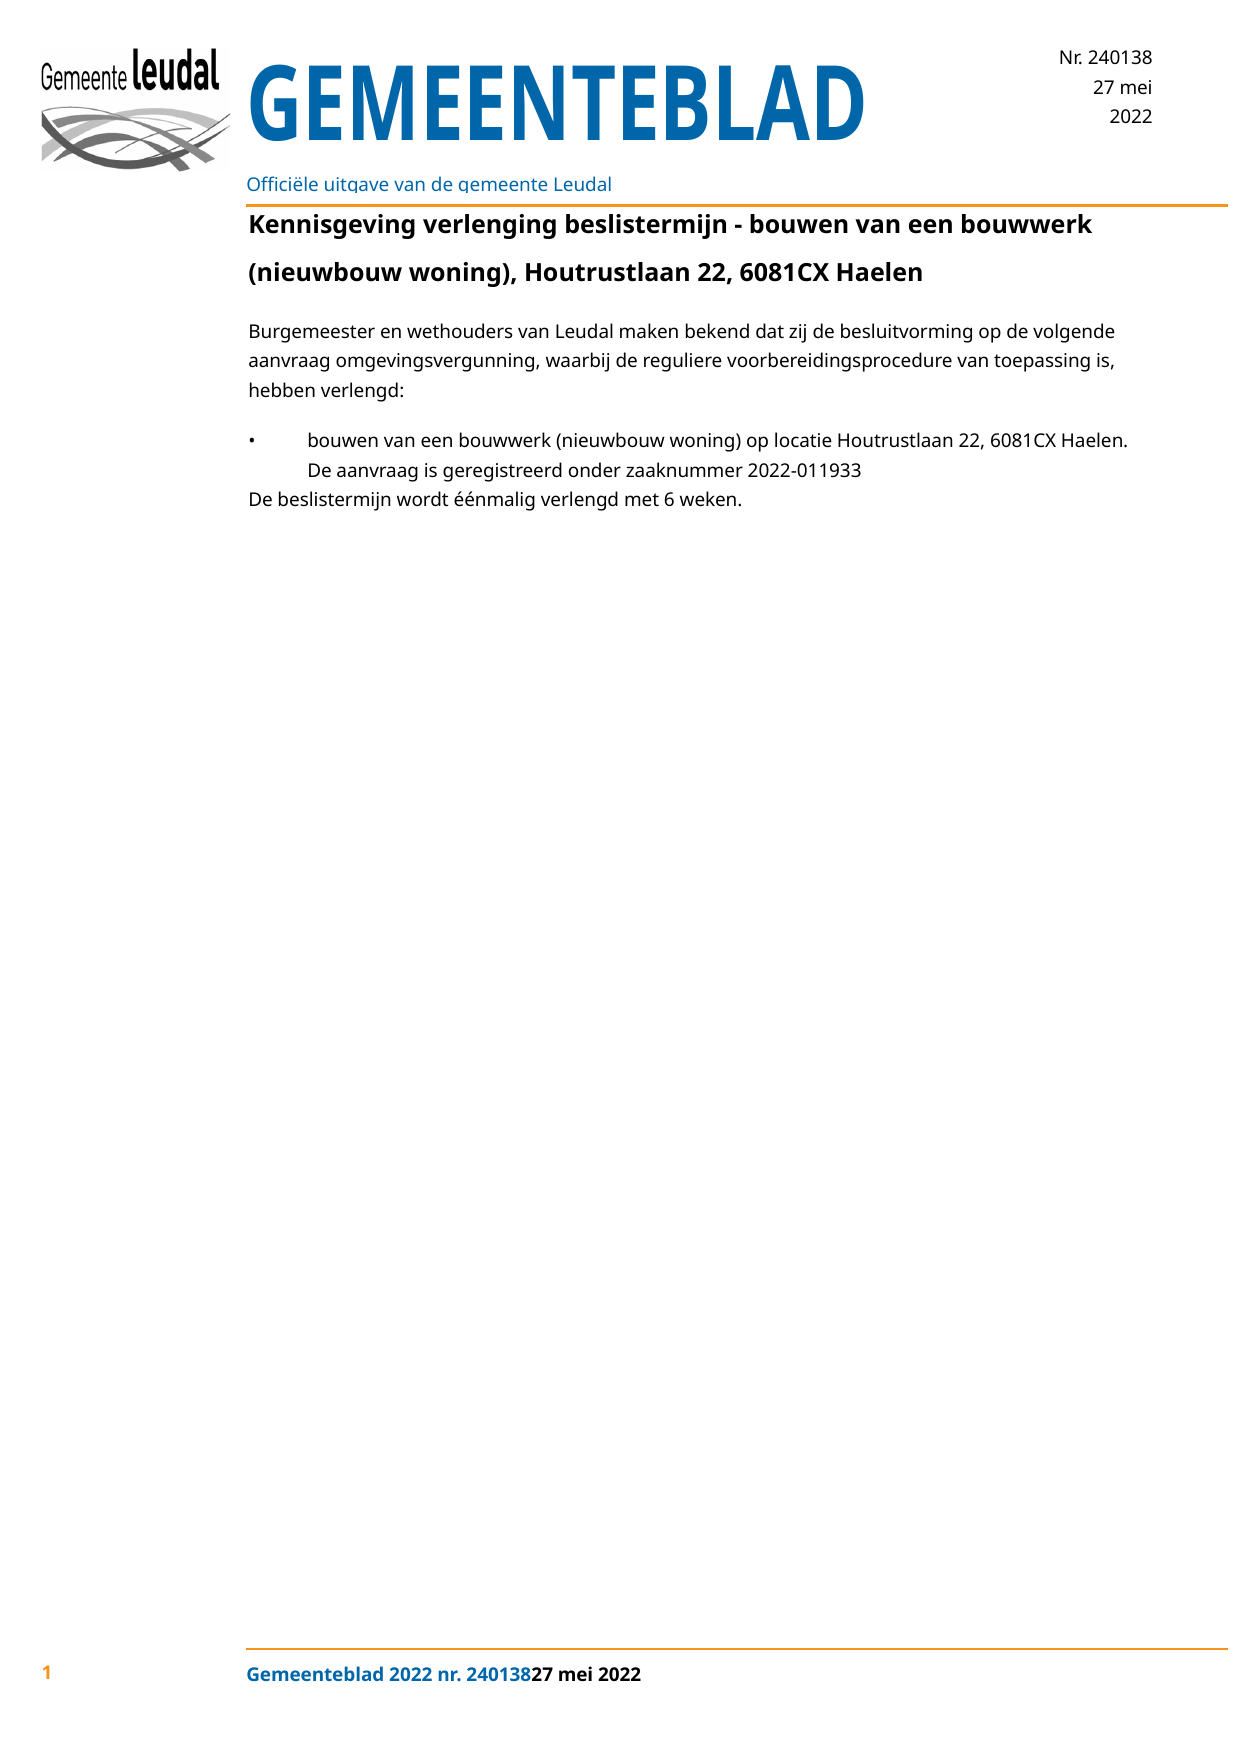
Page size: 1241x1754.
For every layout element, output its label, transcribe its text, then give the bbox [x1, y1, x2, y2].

text Kennisgeving verlenging beslistermijn - bouwen van een bouwwerk (nieuwbouw woning), Houtrustlaan 22, 6081CX Haelen [248, 207, 1152, 288]
picture [41, 47, 231, 172]
text Burgemeester en wethouders van Leudal maken bekend dat zij de besluitvorming op de volgende aanvraag omgevingsvergunning, waarbij de reguliere voorbereidingsprocedure van toepassing is, hebben verlengd: [248, 318, 1152, 403]
list bouwen van een bouwwerk (nieuwbouw woning) op locatie Houtrustlaan 22, 6081CX Haelen. De aanvraag is geregistreerd onder zaaknummer 2022-011933 [248, 427, 1152, 483]
text De beslistermijn wordt éénmalig verlengd met 6 weken. [248, 487, 1152, 512]
